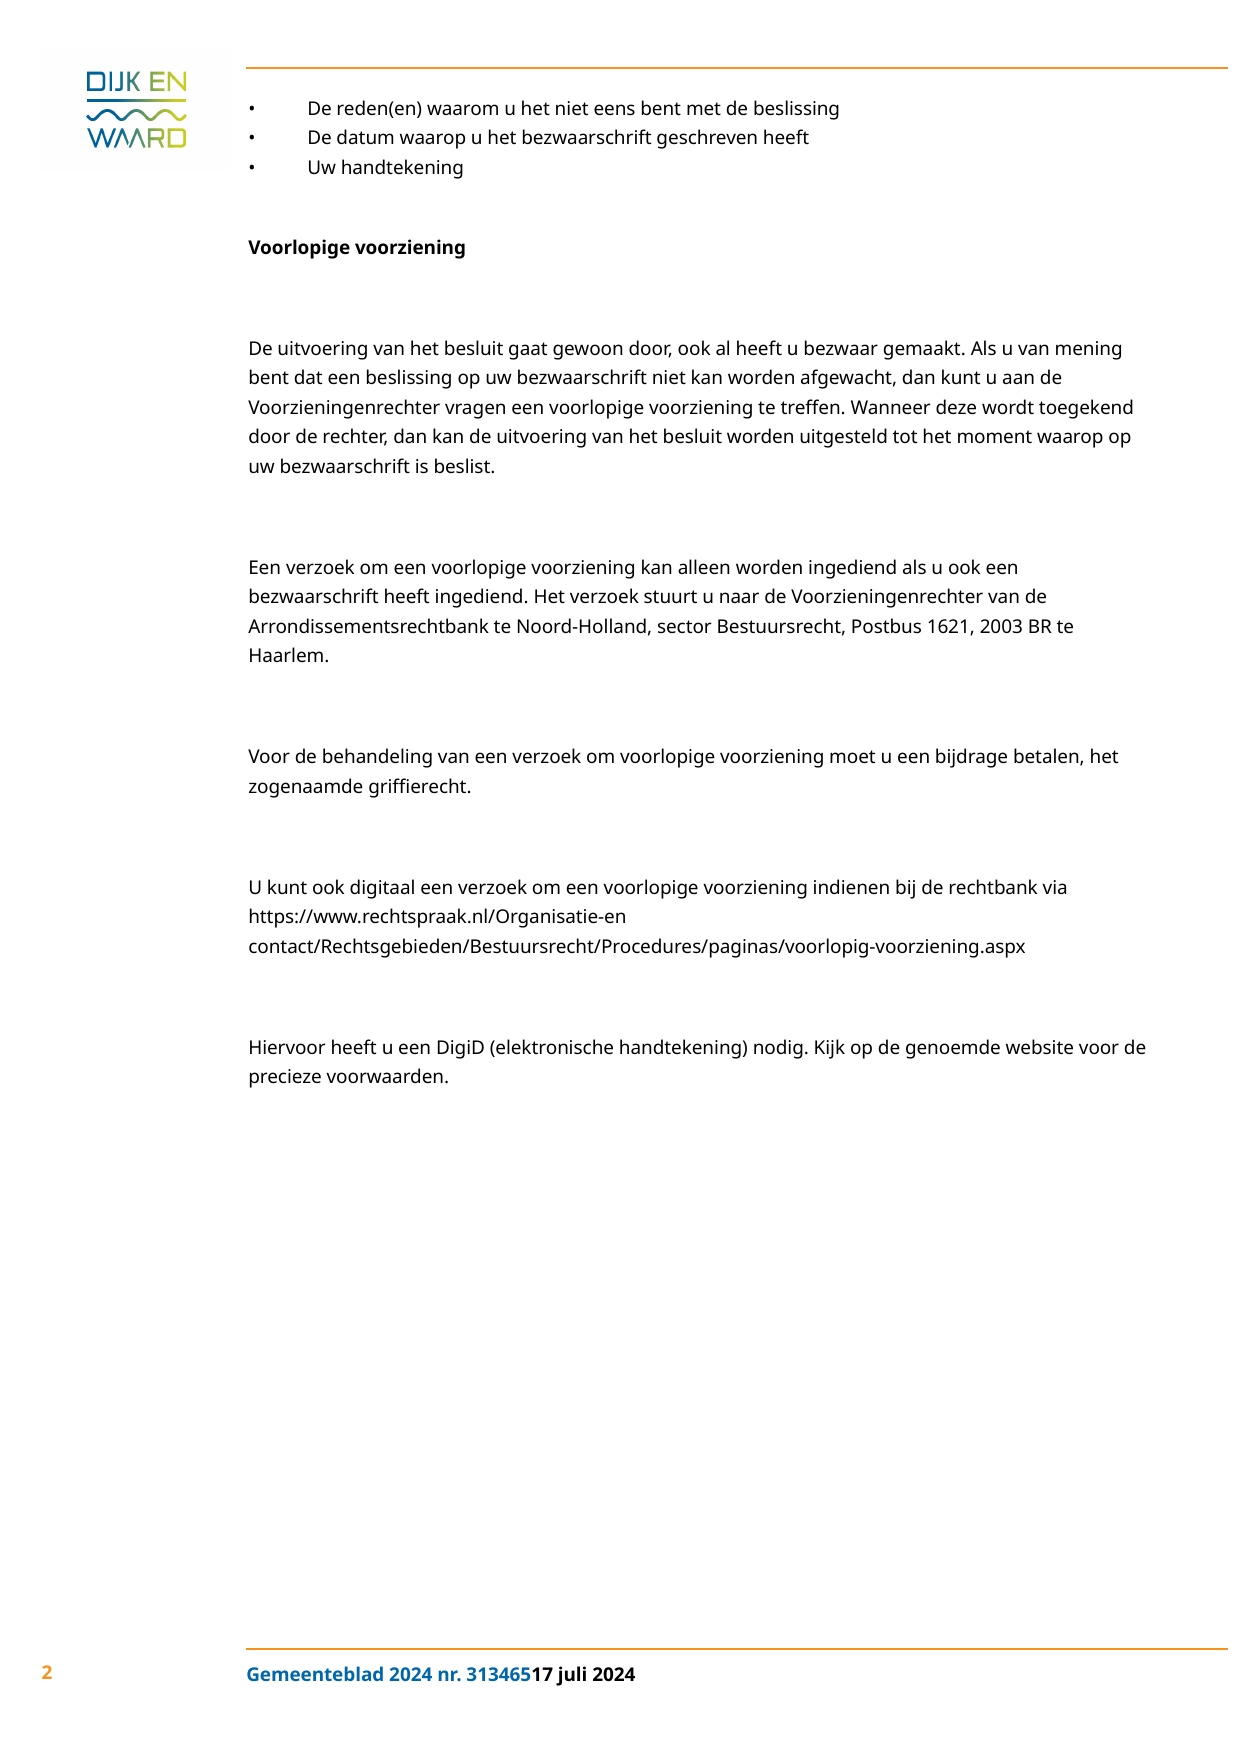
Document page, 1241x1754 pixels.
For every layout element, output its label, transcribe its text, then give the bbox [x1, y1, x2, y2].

list De reden(en) waarom u het niet eens bent met de beslissing [248, 95, 1152, 121]
text Een verzoek om een voorlopige voorziening kan alleen worden ingediend als u ook een bezwaarschrift heeft ingediend. Het verzoek stuurt u naar de Voorzieningenrechter van de Arrondissementsrechtbank te Noord-Holland, sector Bestuursrecht, Postbus 1621, 2003 BR te Haarlem. [248, 554, 1152, 668]
picture [41, 47, 231, 172]
text Voor de behandeling van een verzoek om voorlopige voorziening moet u een bijdrage betalen, het zogenaamde griffierecht. [248, 743, 1152, 799]
text Hiervoor heeft u een DigiD (elektronische handtekening) nodig. Kijk op de genoemde website voor de precieze voorwaarden. [248, 1034, 1152, 1089]
text De uitvoering van het besluit gaat gewoon door, ook al heeft u bezwaar gemaakt. Als u van mening bent dat een beslissing op uw bezwaarschrift niet kan worden afgewacht, dan kunt u aan de Voorzieningenrechter vragen een voorlopige voorziening te treffen. Wanneer deze wordt toegekend door de rechter, dan kan de uitvoering van het besluit worden uitgesteld tot het moment waarop op uw bezwaarschrift is beslist. [248, 335, 1152, 479]
text U kunt ook digitaal een verzoek om een voorlopige voorziening indienen bij de rechtbank via https://www.rechtspraak.nl/Organisatie-en contact/Rechtsgebieden/Bestuursrecht/Procedures/paginas/voorlopig-voorziening.aspx [248, 874, 1152, 959]
text Voorlopige voorziening [248, 234, 1152, 260]
list De datum waarop u het bezwaarschrift geschreven heeft [248, 124, 1152, 150]
list Uw handtekening [248, 154, 1152, 180]
